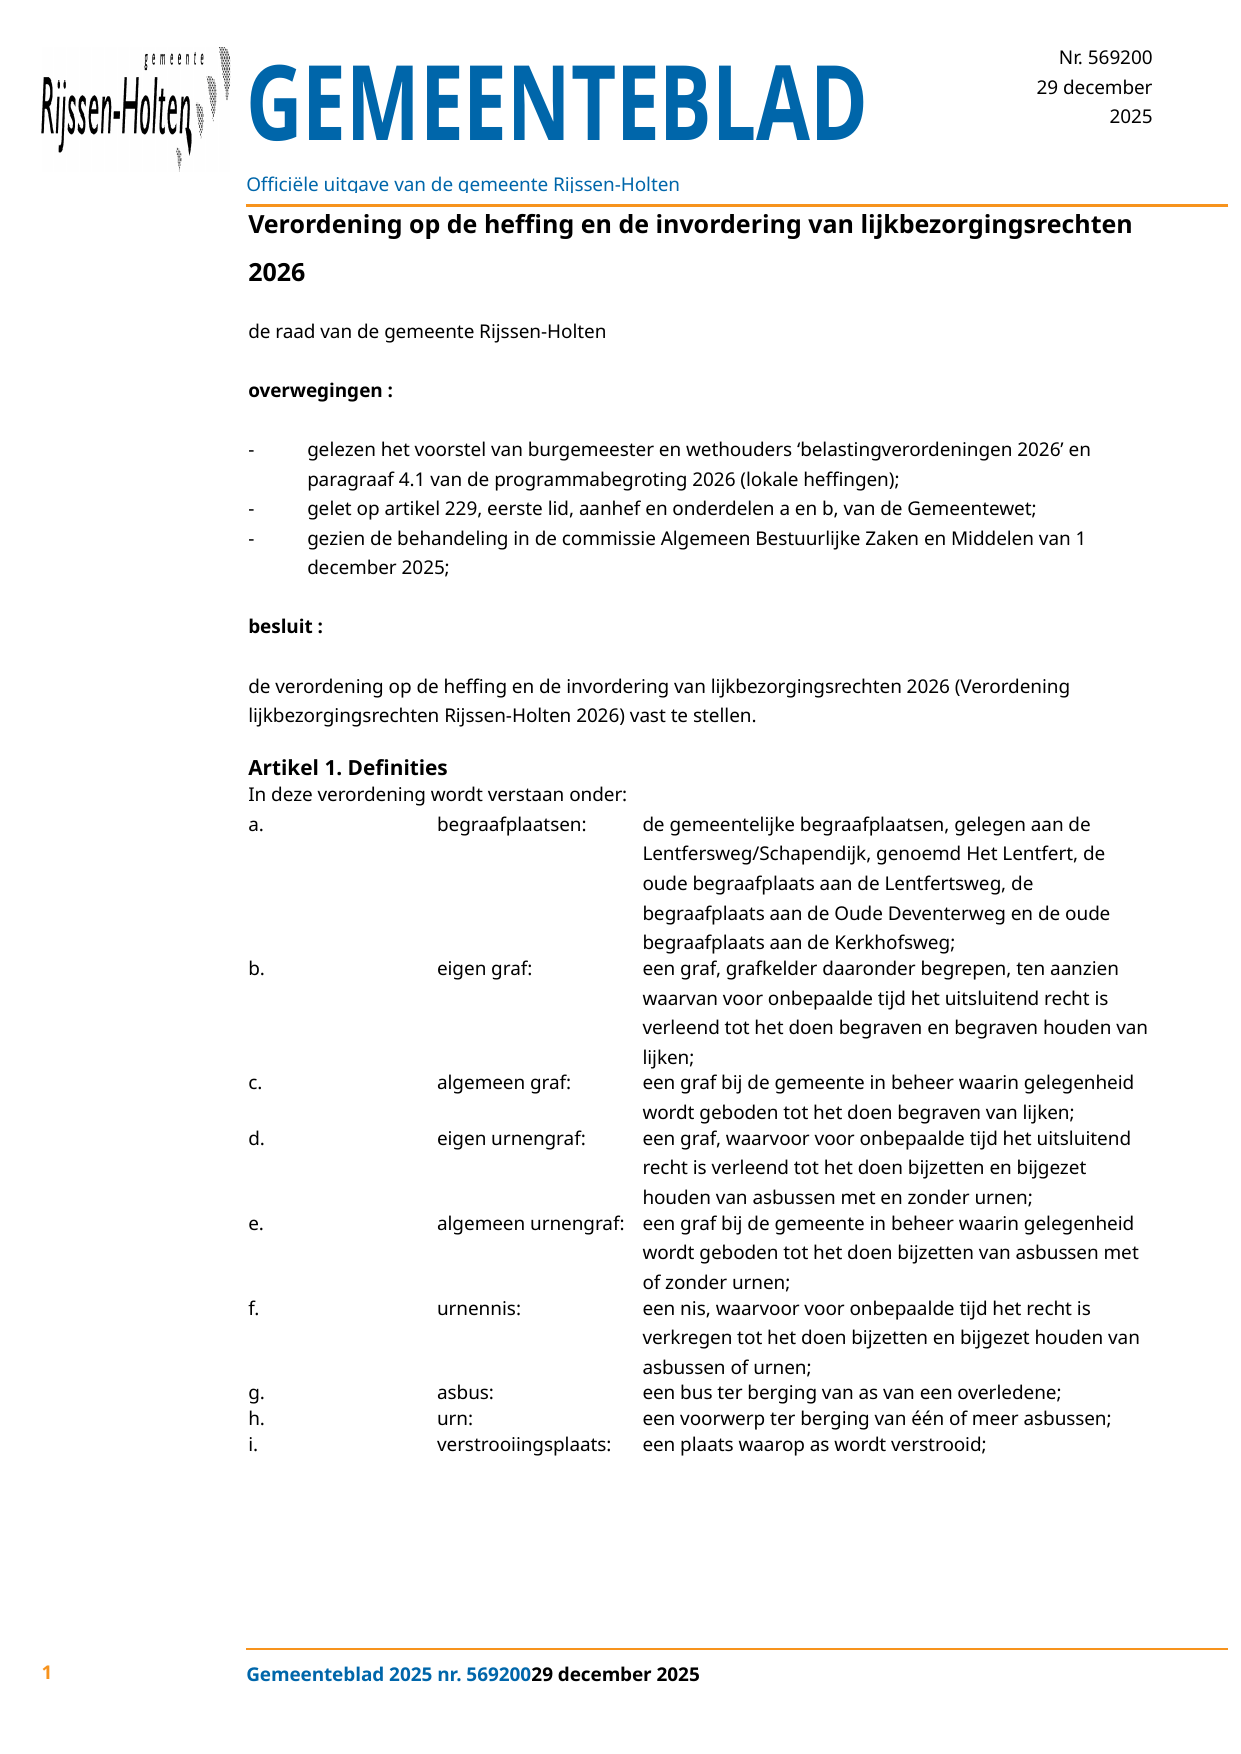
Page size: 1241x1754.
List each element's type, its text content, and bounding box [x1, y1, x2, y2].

list gezien de behandeling in de commissie Algemeen Bestuurlijke Zaken en Middelen van 1 december 2025; [248, 525, 1152, 580]
text overwegingen : [248, 377, 1152, 403]
table_cell urnennis: [437, 1295, 642, 1379]
table_cell een nis, waarvoor voor onbepaalde tijd het recht is verkregen tot het doen bijzetten en bijgezet houden van asbussen of urnen; [642, 1295, 1152, 1379]
table_cell een graf, grafkelder daaronder begrepen, ten aanzien waarvan voor onbepaalde tijd het uitsluitend recht is verleend tot het doen begraven en begraven houden van lijken; [642, 955, 1152, 1069]
table_cell algemeen urnengraf: [437, 1210, 642, 1295]
table_cell asbus: [437, 1380, 642, 1405]
table_cell i. [248, 1431, 437, 1457]
text In deze verordening wordt verstaan onder: [248, 781, 1152, 807]
table_cell een graf, waarvoor voor onbepaalde tijd het uitsluitend recht is verleend tot het doen bijzetten en bijgezet houden van asbussen met en zonder urnen; [642, 1125, 1152, 1210]
table_cell f. [248, 1295, 437, 1379]
text de verordening op de heffing en de invordering van lijkbezorgingsrechten 2026 (Verordening lijkbezorgingsrechten Rijssen-Holten 2026) vast te stellen. [248, 673, 1152, 728]
table_cell eigen urnengraf: [437, 1125, 642, 1210]
text Artikel 1. Definities [248, 753, 1152, 781]
table_header a. [248, 811, 437, 955]
table_cell verstrooiingsplaats: [437, 1431, 642, 1457]
text besluit : [248, 614, 1152, 639]
text Verordening op de heffing en de invordering van lijkbezorgingsrechten 2026 [248, 207, 1152, 288]
table_cell algemeen graf: [437, 1070, 642, 1125]
table_cell een bus ter berging van as van een overledene; [642, 1380, 1152, 1405]
table_cell een graf bij de gemeente in beheer waarin gelegenheid wordt geboden tot het doen begraven van lijken; [642, 1070, 1152, 1125]
list gelezen het voorstel van burgemeester en wethouders ‘belastingverordeningen 2026’ en paragraaf 4.1 van de programmabegroting 2026 (lokale heffingen); [248, 436, 1152, 492]
table_cell h. [248, 1405, 437, 1431]
table_cell een voorwerp ter berging van één of meer asbussen; [642, 1405, 1152, 1431]
table_cell d. [248, 1125, 437, 1210]
table_cell urn: [437, 1405, 642, 1431]
table_cell b. [248, 955, 437, 1069]
table_cell eigen graf: [437, 955, 642, 1069]
table_header de gemeentelijke begraafplaatsen, gelegen aan de Lentfersweg/Schapendijk, genoemd Het Lentfert, de oude begraafplaats aan de Lentfertsweg, de begraafplaats aan de Oude Deventerweg en de oude begraafplaats aan de Kerkhofsweg; [642, 811, 1152, 955]
table_cell g. [248, 1380, 437, 1405]
table_cell een graf bij de gemeente in beheer waarin gelegenheid wordt geboden tot het doen bijzetten van asbussen met of zonder urnen; [642, 1210, 1152, 1295]
table_cell c. [248, 1070, 437, 1125]
text de raad van de gemeente Rijssen-Holten [248, 318, 1152, 344]
list gelet op artikel 229, eerste lid, aanhef en onderdelen a en b, van de Gemeentewet; [248, 495, 1152, 521]
table_cell e. [248, 1210, 437, 1295]
picture [41, 47, 231, 172]
table_header begraafplaatsen: [437, 811, 642, 955]
table_cell een plaats waarop as wordt verstrooid; [642, 1431, 1152, 1457]
